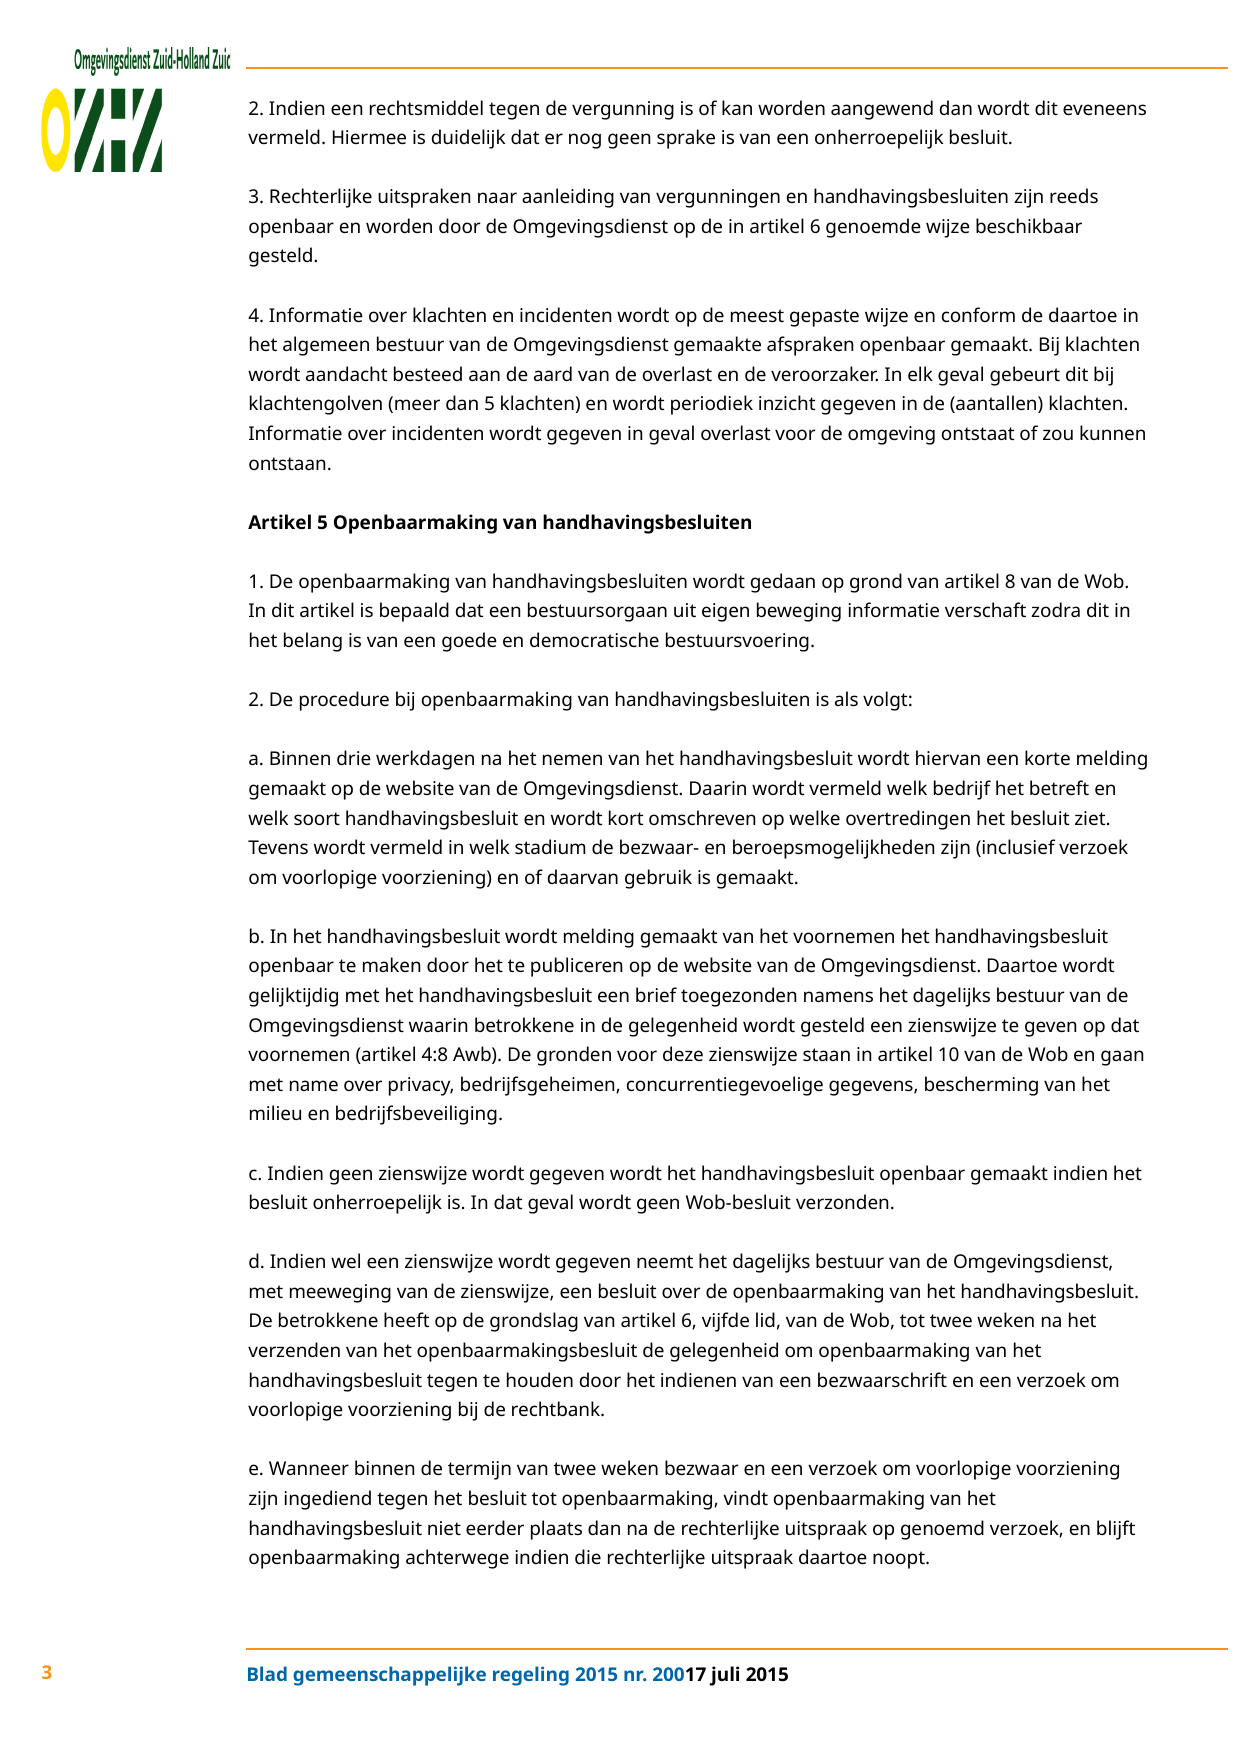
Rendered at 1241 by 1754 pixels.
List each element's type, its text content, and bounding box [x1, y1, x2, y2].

text e. Wanneer binnen de termijn van twee weken bezwaar en een verzoek om voorlopige voorziening zijn ingediend tegen het besluit tot openbaarmaking, vindt openbaarmaking van het handhavingsbesluit niet eerder plaats dan na de rechterlijke uitspraak op genoemd verzoek, en blijft openbaarmaking achterwege indien die rechterlijke uitspraak daartoe noopt. [248, 1456, 1152, 1570]
text 1. De openbaarmaking van handhavingsbesluiten wordt gedaan op grond van artikel 8 van de Wob. In dit artikel is bepaald dat een bestuursorgaan uit eigen beweging informatie verschaft zodra dit in het belang is van een goede en democratische bestuursvoering. [248, 568, 1152, 653]
text 2. Indien een rechtsmiddel tegen de vergunning is of kan worden aangewend dan wordt dit eveneens vermeld. Hiermee is duidelijk dat er nog geen sprake is van een onherroepelijk besluit. [248, 95, 1152, 150]
text a. Binnen drie werkdagen na het nemen van het handhavingsbesluit wordt hiervan een korte melding gemaakt op de website van de Omgevingsdienst. Daarin wordt vermeld welk bedrijf het betreft en welk soort handhavingsbesluit en wordt kort omschreven op welke overtredingen het besluit ziet. Tevens wordt vermeld in welk stadium de bezwaar- en beroepsmogelijkheden zijn (inclusief verzoek om voorlopige voorziening) en of daarvan gebruik is gemaakt. [248, 746, 1152, 890]
text b. In het handhavingsbesluit wordt melding gemaakt van het voornemen het handhavingsbesluit openbaar te maken door het te publiceren op de website van de Omgevingsdienst. Daartoe wordt gelijktijdig met het handhavingsbesluit een brief toegezonden namens het dagelijks bestuur van de Omgevingsdienst waarin betrokkene in de gelegenheid wordt gesteld een zienswijze te geven op dat voornemen (artikel 4:8 Awb). De gronden voor deze zienswijze staan in artikel 10 van de Wob en gaan met name over privacy, bedrijfsgeheimen, concurrentiegevoelige gegevens, bescherming van het milieu en bedrijfsbeveiliging. [248, 923, 1152, 1126]
picture [41, 47, 231, 172]
text 4. Informatie over klachten en incidenten wordt op de meest gepaste wijze en conform de daartoe in het algemeen bestuur van de Omgevingsdienst gemaakte afspraken openbaar gemaakt. Bij klachten wordt aandacht besteed aan de aard van de overlast en de veroorzaker. In elk geval gebeurt dit bij klachtengolven (meer dan 5 klachten) en wordt periodiek inzicht gegeven in de (aantallen) klachten. Informatie over incidenten wordt gegeven in geval overlast voor de omgeving ontstaat of zou kunnen ontstaan. [248, 302, 1152, 476]
text Artikel 5 Openbaarmaking van handhavingsbesluiten [248, 509, 1152, 535]
text c. Indien geen zienswijze wordt gegeven wordt het handhavingsbesluit openbaar gemaakt indien het besluit onherroepelijk is. In dat geval wordt geen Wob-besluit verzonden. [248, 1160, 1152, 1215]
text d. Indien wel een zienswijze wordt gegeven neemt het dagelijks bestuur van de Omgevingsdienst, met meeweging van de zienswijze, een besluit over de openbaarmaking van het handhavingsbesluit. De betrokkene heeft op de grondslag van artikel 6, vijfde lid, van de Wob, tot twee weken na het verzenden van het openbaarmakingsbesluit de gelegenheid om openbaarmaking van het handhavingsbesluit tegen te houden door het indienen van een bezwaarschrift en een verzoek om voorlopige voorziening bij de rechtbank. [248, 1248, 1152, 1422]
text 3. Rechterlijke uitspraken naar aanleiding van vergunningen en handhavingsbesluiten zijn reeds openbaar en worden door de Omgevingsdienst op de in artikel 6 genoemde wijze beschikbaar gesteld. [248, 183, 1152, 268]
text 2. De procedure bij openbaarmaking van handhavingsbesluiten is als volgt: [248, 686, 1152, 712]
